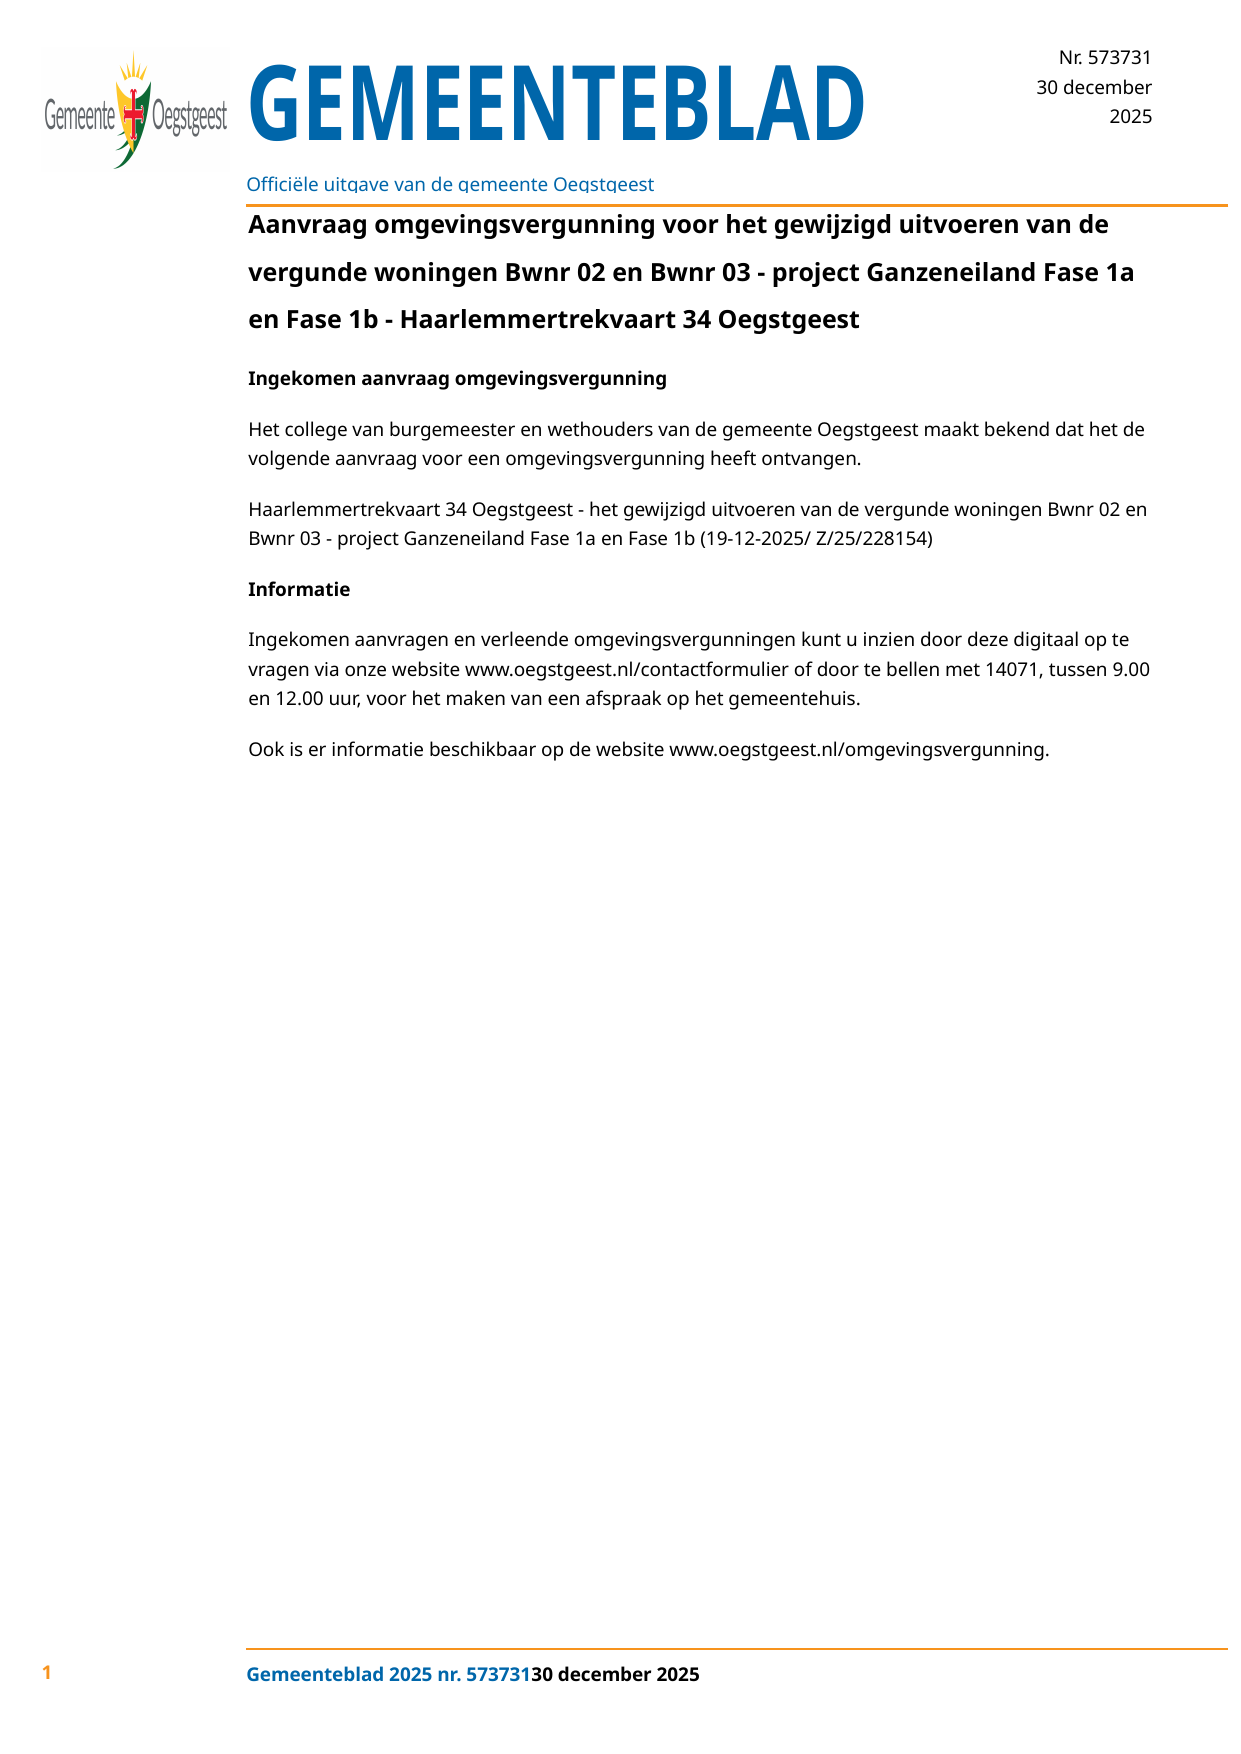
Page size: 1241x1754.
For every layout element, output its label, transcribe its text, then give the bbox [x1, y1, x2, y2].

picture [41, 47, 231, 172]
text Haarlemmertrekvaart 34 Oegstgeest - het gewijzigd uitvoeren van de vergunde woningen Bwnr 02 en Bwnr 03 - project Ganzeneiland Fase 1a en Fase 1b (19-12-2025/ Z/25/228154) [248, 496, 1152, 551]
text Ingekomen aanvragen en verleende omgevingsvergunningen kunt u inzien door deze digitaal op te vragen via onze website www.oegstgeest.nl/contactformulier of door te bellen met 14071, tussen 9.00 en 12.00 uur, voor het maken van een afspraak op het gemeentehuis. [248, 626, 1152, 711]
text Informatie [248, 576, 1152, 602]
text Ook is er informatie beschikbaar op de website www.oegstgeest.nl/omgevingsvergunning. [248, 736, 1152, 762]
text Het college van burgemeester en wethouders van de gemeente Oegstgeest maakt bekend dat het de volgende aanvraag voor een omgevingsvergunning heeft ontvangen. [248, 416, 1152, 471]
text Ingekomen aanvraag omgevingsvergunning [248, 366, 1152, 391]
text Aanvraag omgevingsvergunning voor het gewijzigd uitvoeren van de vergunde woningen Bwnr 02 en Bwnr 03 - project Ganzeneiland Fase 1a en Fase 1b - Haarlemmertrekvaart 34 Oegstgeest [248, 207, 1152, 336]
